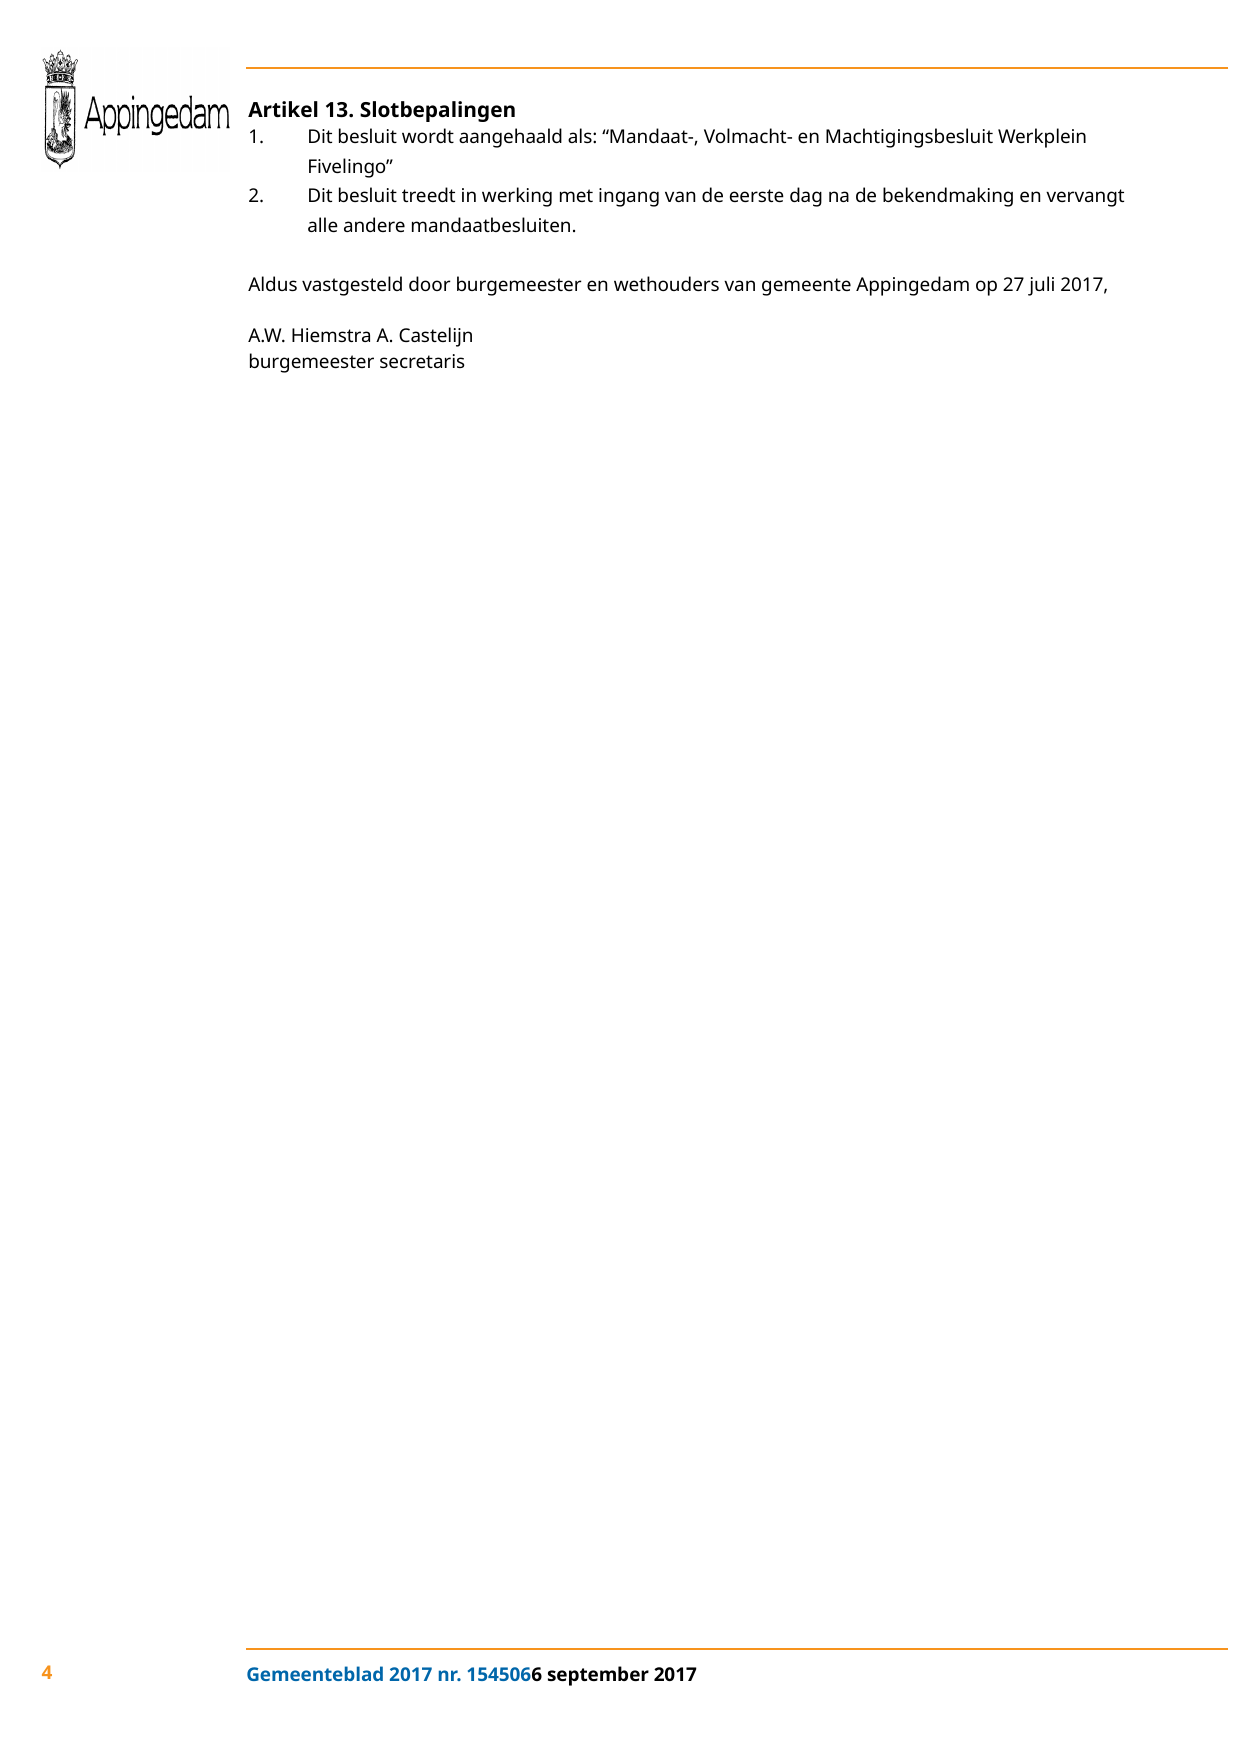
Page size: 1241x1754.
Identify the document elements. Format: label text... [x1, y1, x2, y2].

list Dit besluit wordt aangehaald als: “Mandaat-, Volmacht- en Machtigingsbesluit Werkplein Fivelingo” [248, 123, 1152, 178]
text A.W. Hiemstra A. Castelijn [248, 323, 1152, 348]
text Aldus vastgesteld door burgemeester en wethouders van gemeente Appingedam op 27 juli 2017, [248, 271, 1152, 297]
text burgemeester secretaris [248, 348, 1152, 374]
list Dit besluit treedt in werking met ingang van de eerste dag na de bekendmaking en vervangt alle andere mandaatbesluiten. [248, 182, 1152, 238]
picture [41, 47, 231, 172]
text Artikel 13. Slotbepalingen [248, 95, 1152, 123]
